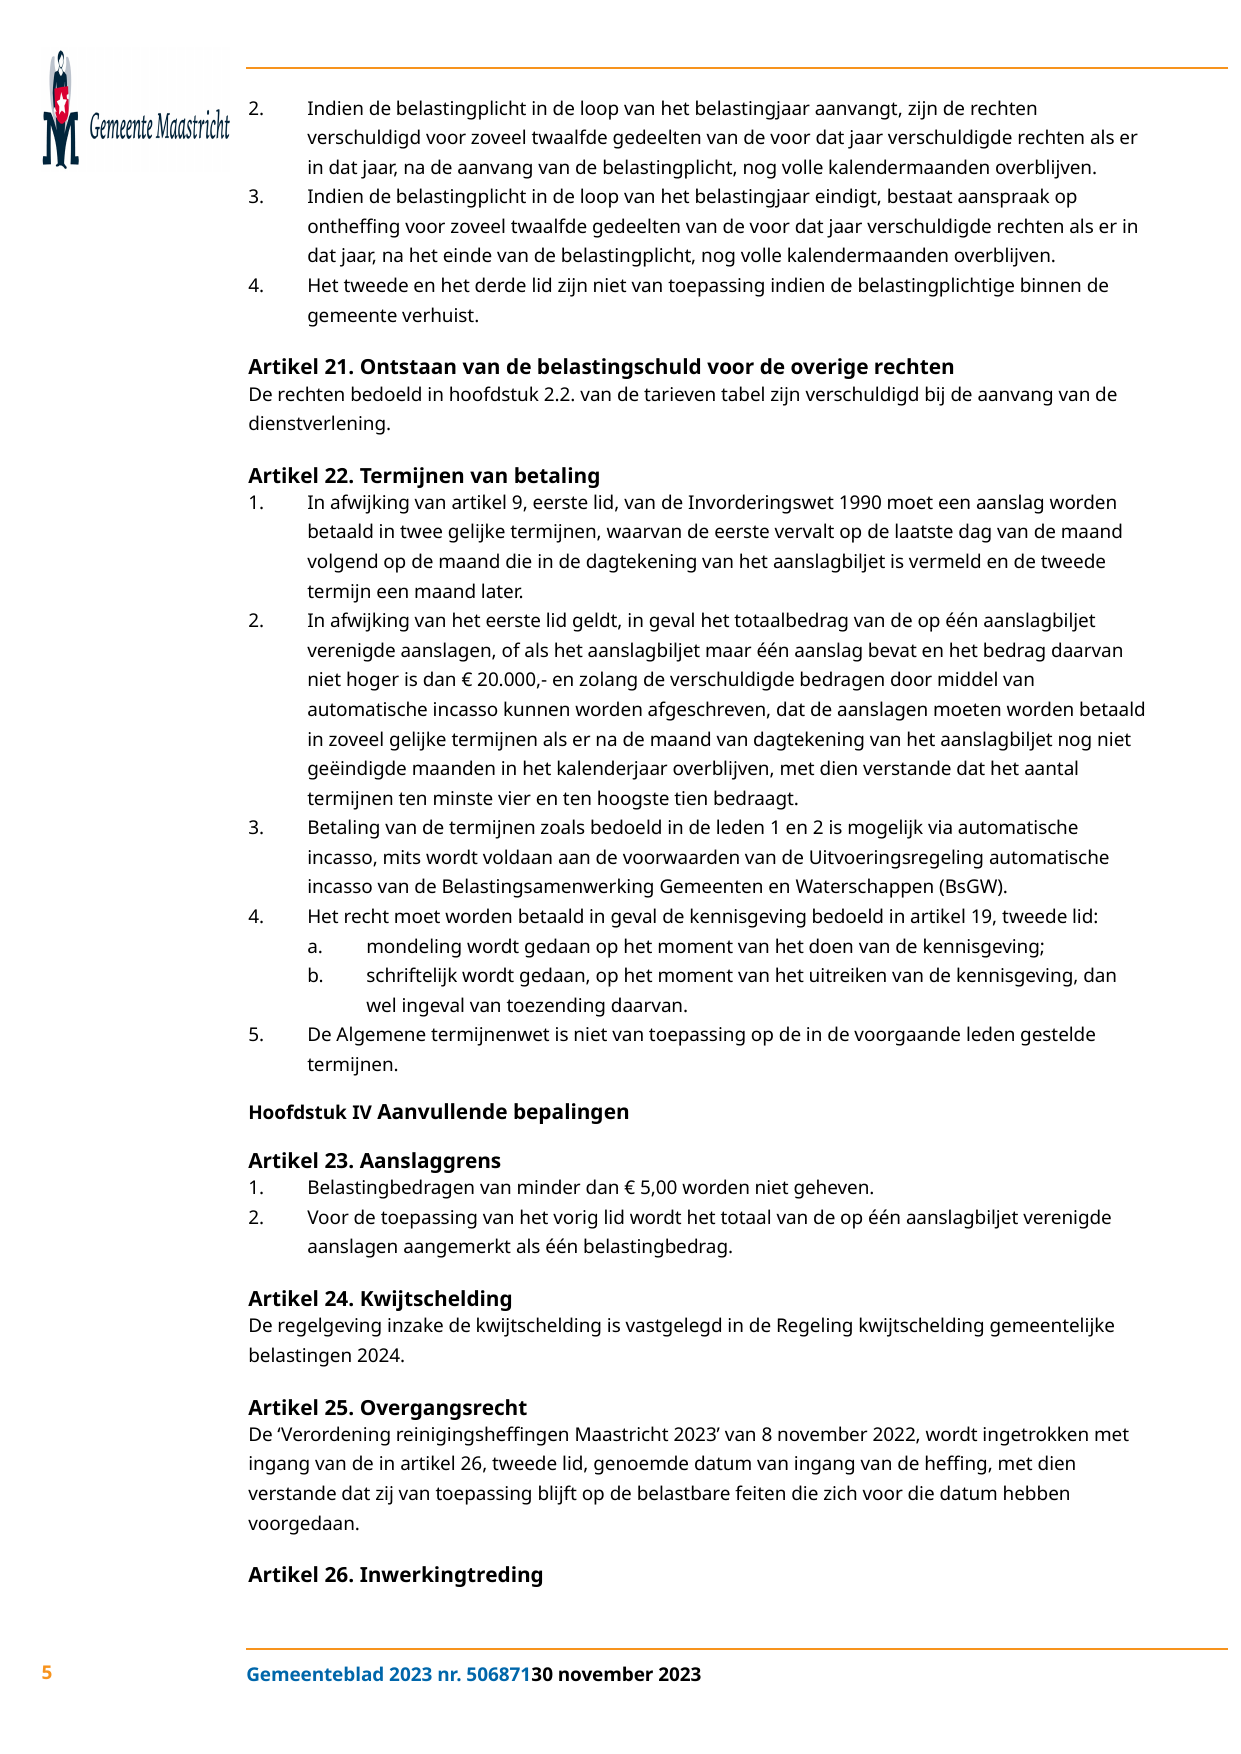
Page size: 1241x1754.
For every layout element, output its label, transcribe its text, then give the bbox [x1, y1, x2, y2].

list Indien de belastingplicht in de loop van het belastingjaar eindigt, bestaat aanspraak op ontheffing voor zoveel twaalfde gedeelten van de voor dat jaar verschuldigde rechten als er in dat jaar, na het einde van de belastingplicht, nog volle kalendermaanden overblijven. [248, 183, 1152, 268]
list Het recht moet worden betaald in geval de kennisgeving bedoeld in artikel 19, tweede lid: [248, 903, 1152, 929]
text De ‘Verordening reinigingsheffingen Maastricht 2023’ van 8 november 2022, wordt ingetrokken met ingang van de in artikel 26, tweede lid, genoemde datum van ingang van de heffing, met dien verstande dat zij van toepassing blijft op de belastbare feiten die zich voor die datum hebben voorgedaan. [248, 1421, 1152, 1536]
list Het tweede en het derde lid zijn niet van toepassing indien de belastingplichtige binnen de gemeente verhuist. [248, 272, 1152, 328]
list De Algemene termijnenwet is niet van toepassing op de in de voorgaande leden gestelde termijnen. [248, 1022, 1152, 1077]
text Artikel 23. Aanslaggrens [248, 1146, 1152, 1174]
text Artikel 22. Termijnen van betaling [248, 461, 1152, 489]
list Voor de toepassing van het vorig lid wordt het totaal van de op één aanslagbiljet verenigde aanslagen aangemerkt als één belastingbedrag. [248, 1204, 1152, 1259]
list Belastingbedragen van minder dan € 5,00 worden niet geheven. [248, 1174, 1152, 1200]
text De rechten bedoeld in hoofdstuk 2.2. van de tarieven tabel zijn verschuldigd bij de aanvang van de dienstverlening. [248, 381, 1152, 436]
list Betaling van de termijnen zoals bedoeld in de leden 1 en 2 is mogelijk via automatische incasso, mits wordt voldaan aan de voorwaarden van de Uitvoeringsregeling automatische incasso van de Belastingsamenwerking Gemeenten en Waterschappen (BsGW). [248, 814, 1152, 899]
text Artikel 26. Inwerkingtreding [248, 1560, 1152, 1589]
list schriftelijk wordt gedaan, op het moment van het uitreiken van de kennisgeving, dan wel ingeval van toezending daarvan. [307, 962, 1152, 1018]
list In afwijking van artikel 9, eerste lid, van de Invorderingswet 1990 moet een aanslag worden betaald in twee gelijke termijnen, waarvan de eerste vervalt op de laatste dag van de maand volgend op de maand die in de dagtekening van het aanslagbiljet is vermeld en de tweede termijn een maand later. [248, 489, 1152, 604]
text Artikel 24. Kwijtschelding [248, 1284, 1152, 1313]
text Artikel 25. Overgangsrecht [248, 1393, 1152, 1421]
list In afwijking van het eerste lid geldt, in geval het totaalbedrag van de op één aanslagbiljet verenigde aanslagen, of als het aanslagbiljet maar één aanslag bevat en het bedrag daarvan niet hoger is dan € 20.000,- en zolang de verschuldigde bedragen door middel van automatische incasso kunnen worden afgeschreven, dat de aanslagen moeten worden betaald in zoveel gelijke termijnen als er na de maand van dagtekening van het aanslagbiljet nog niet geëindigde maanden in het kalenderjaar overblijven, met dien verstande dat het aantal termijnen ten minste vier en ten hoogste tien bedraagt. [248, 607, 1152, 811]
text Artikel 21. Ontstaan van de belastingschuld voor de overige rechten [248, 352, 1152, 381]
list mondeling wordt gedaan op het moment van het doen van de kennisgeving; [307, 933, 1152, 959]
picture [41, 47, 231, 172]
text De regelgeving inzake de kwijtschelding is vastgelegd in de Regeling kwijtschelding gemeentelijke belastingen 2024. [248, 1313, 1152, 1368]
list Indien de belastingplicht in de loop van het belastingjaar aanvangt, zijn de rechten verschuldigd voor zoveel twaalfde gedeelten van de voor dat jaar verschuldigde rechten als er in dat jaar, na de aanvang van de belastingplicht, nog volle kalendermaanden overblijven. [248, 95, 1152, 180]
text Hoofdstuk IV Aanvullende bepalingen [248, 1097, 1152, 1125]
